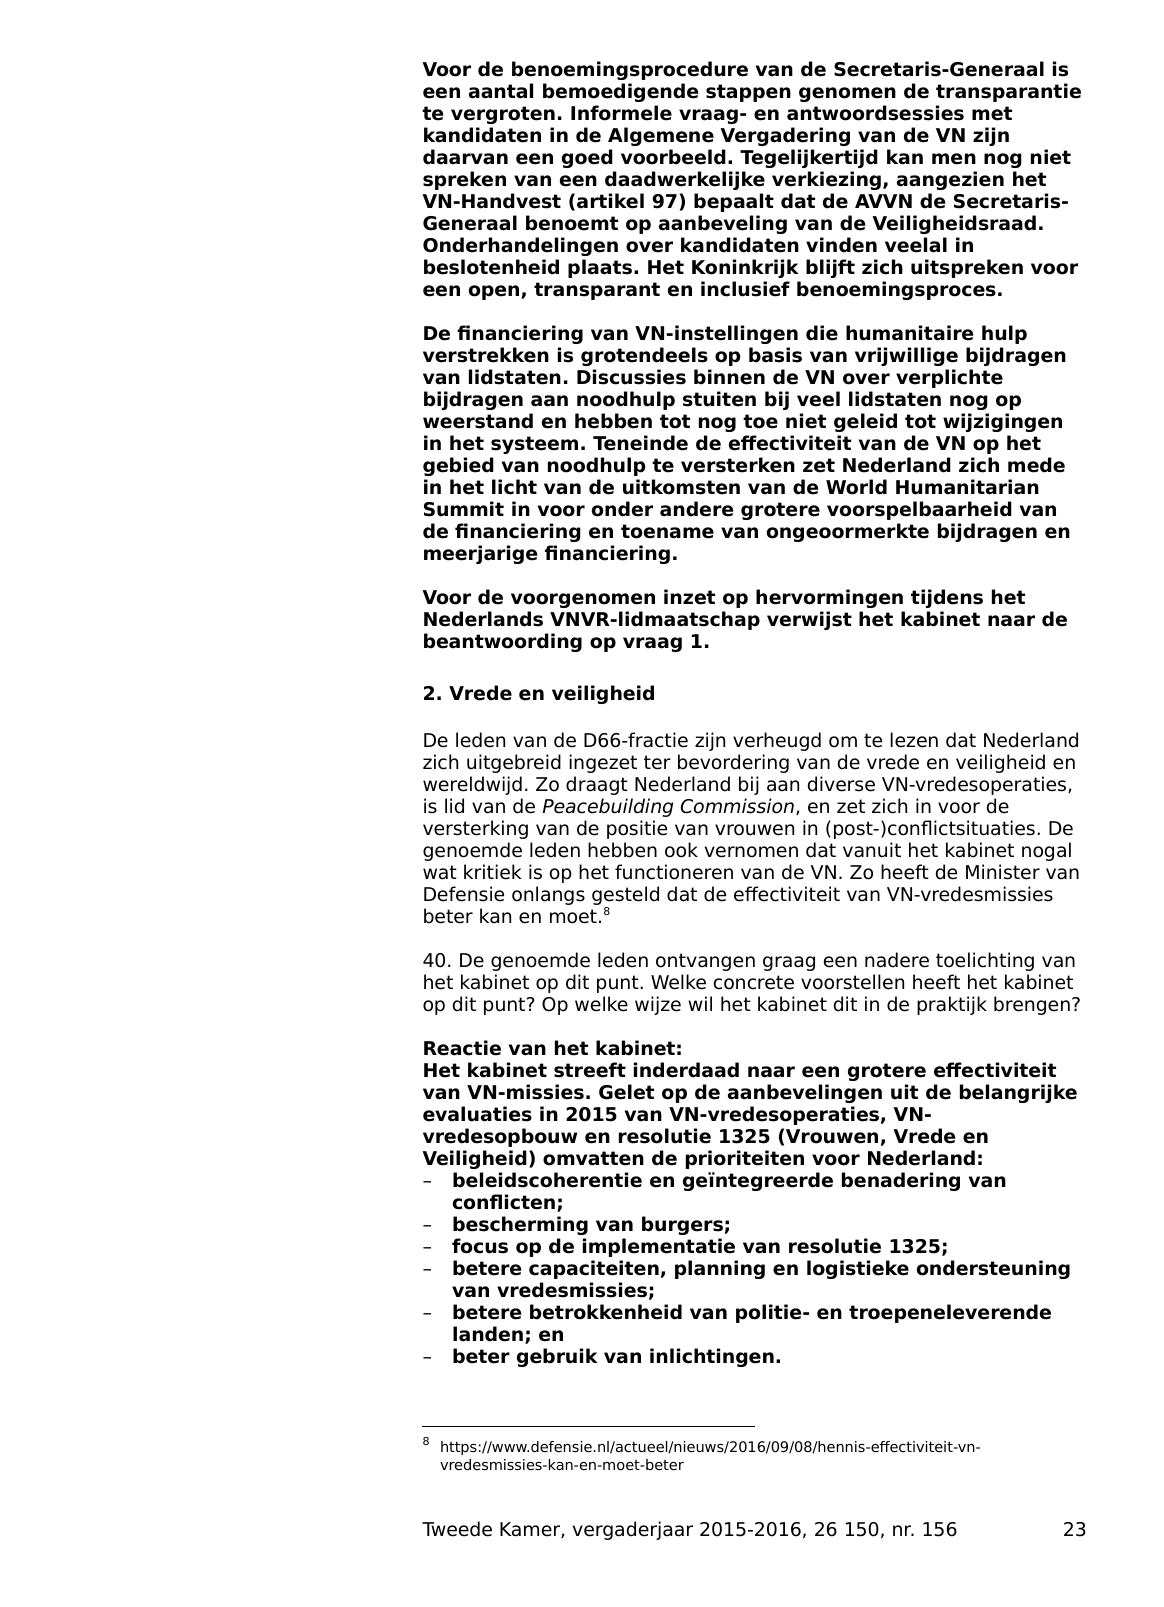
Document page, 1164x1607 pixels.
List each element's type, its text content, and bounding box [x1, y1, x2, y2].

text Reactie van het kabinet: [422, 1038, 1087, 1060]
text – bescherming van burgers; [422, 1214, 1087, 1236]
text – betere betrokkenheid van politie- en troepeneleverende landen; en [422, 1302, 1087, 1346]
text – beleidscoherentie en geïntegreerde benadering van conflicten; [422, 1170, 1087, 1214]
text – focus op de implementatie van resolutie 1325; [422, 1236, 1087, 1258]
text Het kabinet streeft inderdaad naar een grotere effectiviteit van VN-missies. Gelet op de aanbevelingen uit de belangrijke evaluaties in 2015 van VN-vredesoperaties, VN-vredesopbouw en resolutie 1325 (Vrouwen, Vrede en Veiligheid) omvatten de prioriteiten voor Nederland: [422, 1060, 1087, 1170]
text Voor de benoemingsprocedure van de Secretaris-Generaal is een aantal bemoedigende stappen genomen de transparantie te vergroten. Informele vraag- en antwoordsessies met kandidaten in de Algemene Vergadering van de VN zijn daarvan een goed voorbeeld. Tegelijkertijd kan men nog niet spreken van een daadwerkelijke verkiezing, aangezien het VN-Handvest (artikel 97) bepaalt dat de AVVN de Secretaris-Generaal benoemt op aanbeveling van de Veiligheidsraad. Onderhandelingen over kandidaten vinden veelal in beslotenheid plaats. Het Koninkrijk blijft zich uitspreken voor een open, transparant en inclusief benoemingsproces. [422, 59, 1087, 301]
subtitle 2. Vrede en veiligheid [422, 683, 1087, 705]
text – beter gebruik van inlichtingen. [422, 1346, 1087, 1368]
text De financiering van VN-instellingen die humanitaire hulp verstrekken is grotendeels op basis van vrijwillige bijdragen van lidstaten. Discussies binnen de VN over verplichte bijdragen aan noodhulp stuiten bij veel lidstaten nog op weerstand en hebben tot nog toe niet geleid tot wijzigingen in het systeem. Teneinde de effectiviteit van de VN op het gebied van noodhulp te versterken zet Nederland zich mede in het licht van de uitkomsten van de World Humanitarian Summit in voor onder andere grotere voorspelbaarheid van de financiering en toename van ongeoormerkte bijdragen en meerjarige financiering. [422, 323, 1087, 565]
text De leden van de D66-fractie zijn verheugd om te lezen dat Nederland zich uitgebreid ingezet ter bevordering van de vrede en veiligheid en wereldwijd. Zo draagt Nederland bij aan diverse VN-vredesoperaties, is lid van de Peacebuilding Commission, en zet zich in voor de versterking van de positie van vrouwen in (post-)conflictsituaties. De genoemde leden hebben ook vernomen dat vanuit het kabinet nogal wat kritiek is op het functioneren van de VN. Zo heeft de Minister van Defensie onlangs gesteld dat de effectiviteit van VN-vredesmissies beter kan en moet. [422, 730, 1087, 928]
text https://www.defensie.nl/actueel/nieuws/2016/09/08/hennis-effectiviteit-vn-vredesmissies-kan-en-moet-beter [422, 1435, 1087, 1474]
text – betere capaciteiten, planning en logistieke ondersteuning van vredesmissies; [422, 1258, 1087, 1302]
text 40. De genoemde leden ontvangen graag een nadere toelichting van het kabinet op dit punt. Welke concrete voorstellen heeft het kabinet op dit punt? Op welke wijze wil het kabinet dit in de praktijk brengen? [422, 950, 1087, 1016]
text Voor de voorgenomen inzet op hervormingen tijdens het Nederlands VNVR-lidmaatschap verwijst het kabinet naar de beantwoording op vraag 1. [422, 587, 1087, 653]
